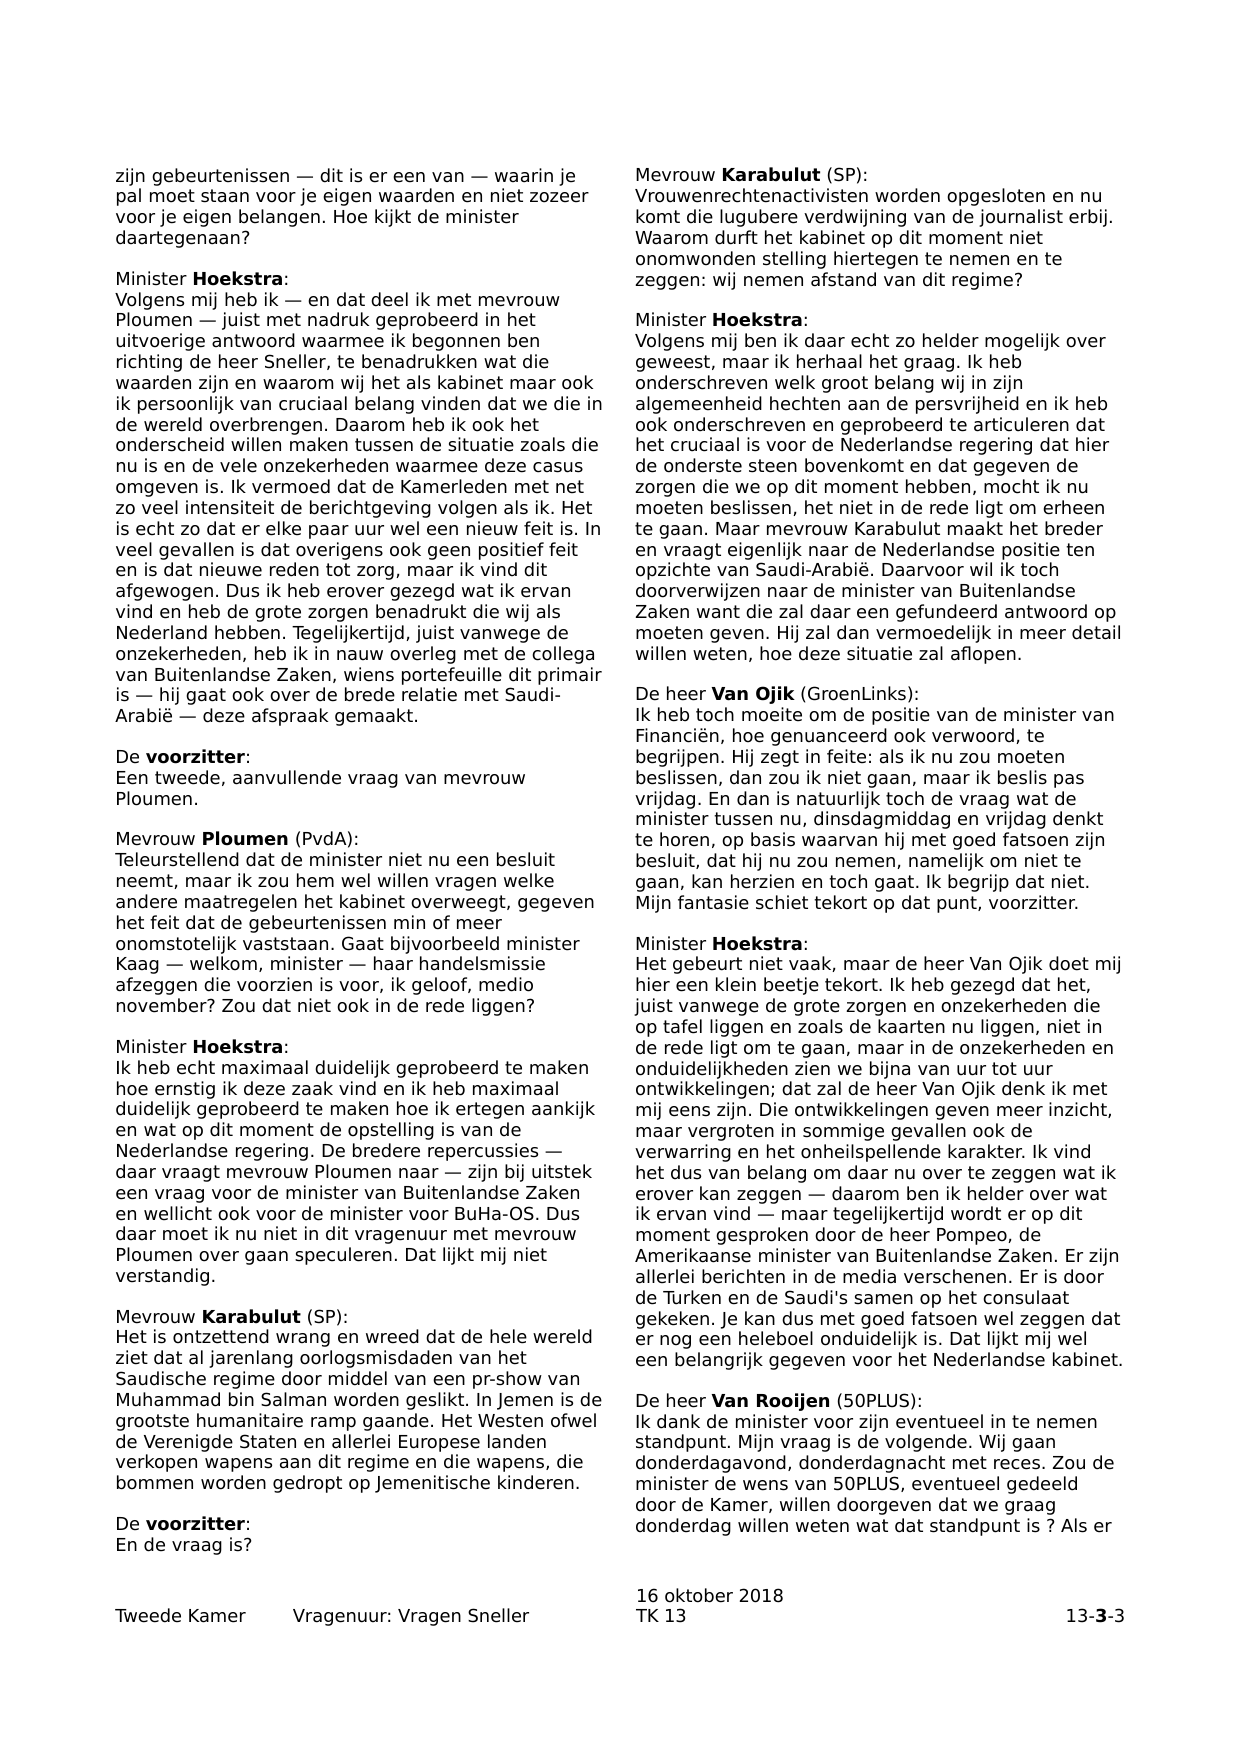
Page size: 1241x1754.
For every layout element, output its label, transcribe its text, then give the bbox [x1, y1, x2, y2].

text Minister Hoekstra: [635, 933, 1125, 954]
text Ik heb toch moeite om de positie van de minister van Financiën, hoe genuanceerd ook verwoord, te begrijpen. Hij zegt in feite: als ik nu zou moeten beslissen, dan zou ik niet gaan, maar ik beslis pas vrijdag. En dan is natuurlijk toch de vraag wat de minister tussen nu, dinsdagmiddag en vrijdag denkt te horen, op basis waarvan hij met goed fatsoen zijn besluit, dat hij nu zou nemen, namelijk om niet te gaan, kan herzien en toch gaat. Ik begrijp dat niet. Mijn fantasie schiet tekort op dat punt, voorzitter. [635, 705, 1125, 913]
text Minister Hoekstra: [115, 1037, 605, 1057]
text Ik dank de minister voor zijn eventueel in te nemen standpunt. Mijn vraag is de volgende. Wij gaan donderdagavond, donderdagnacht met reces. Zou de minister de wens van 50PLUS, eventueel gedeeld door de Kamer, willen doorgeven dat we graag donderdag willen weten wat dat standpunt is ? Als er [635, 1411, 1125, 1536]
text Vrouwenrechtenactivisten worden opgesloten en nu komt die lugubere verdwijning van de journalist erbij. Waarom durft het kabinet op dit moment niet onomwonden stelling hiertegen te nemen en te zeggen: wij nemen afstand van dit regime? [635, 186, 1125, 290]
text De voorzitter: [115, 747, 605, 768]
text Mevrouw Karabulut (SP): [635, 165, 1125, 186]
text zijn gebeurtenissen — dit is er een van — waarin je pal moet staan voor je eigen waarden en niet zozeer voor je eigen belangen. Hoe kijkt de minister daartegenaan? [115, 165, 605, 249]
text Een tweede, aanvullende vraag van mevrouw Ploumen. [115, 768, 605, 809]
text Mevrouw Karabulut (SP): [115, 1307, 605, 1327]
text Minister Hoekstra: [635, 310, 1125, 331]
text Ik heb echt maximaal duidelijk geprobeerd te maken hoe ernstig ik deze zaak vind en ik heb maximaal duidelijk geprobeerd te maken hoe ik ertegen aankijk en wat op dit moment de opstelling is van de Nederlandse regering. De bredere repercussies — daar vraagt mevrouw Ploumen naar — zijn bij uitstek een vraag voor de minister van Buitenlandse Zaken en wellicht ook voor de minister voor BuHa-OS. Dus daar moet ik nu niet in dit vragenuur met mevrouw Ploumen over gaan speculeren. Dat lijkt mij niet verstandig. [115, 1057, 605, 1287]
text Volgens mij ben ik daar echt zo helder mogelijk over geweest, maar ik herhaal het graag. Ik heb onderschreven welk groot belang wij in zijn algemeenheid hechten aan de persvrijheid en ik heb ook onderschreven en geprobeerd te articuleren dat het cruciaal is voor de Nederlandse regering dat hier de onderste steen bovenkomt en dat gegeven de zorgen die we op dit moment hebben, mocht ik nu moeten beslissen, het niet in de rede ligt om erheen te gaan. Maar mevrouw Karabulut maakt het breder en vraagt eigenlijk naar de Nederlandse positie ten opzichte van Saudi-Arabië. Daarvoor wil ik toch doorverwijzen naar de minister van Buitenlandse Zaken want die zal daar een gefundeerd antwoord op moeten geven. Hij zal dan vermoedelijk in meer detail willen weten, hoe deze situatie zal aflopen. [635, 331, 1125, 664]
text De heer Van Rooijen (50PLUS): [635, 1391, 1125, 1411]
text Het is ontzettend wrang en wreed dat de hele wereld ziet dat al jarenlang oorlogsmisdaden van het Saudische regime door middel van een pr-show van Muhammad bin Salman worden geslikt. In Jemen is de grootste humanitaire ramp gaande. Het Westen ofwel de Verenigde Staten en allerlei Europese landen verkopen wapens aan dit regime en die wapens, die bommen worden gedropt op Jemenitische kinderen. [115, 1327, 605, 1494]
text Minister Hoekstra: [115, 269, 605, 289]
text De heer Van Ojik (GroenLinks): [635, 684, 1125, 705]
text Het gebeurt niet vaak, maar de heer Van Ojik doet mij hier een klein beetje tekort. Ik heb gezegd dat het, juist vanwege de grote zorgen en onzekerheden die op tafel liggen en zoals de kaarten nu liggen, niet in de rede ligt om te gaan, maar in de onzekerheden en onduidelijkheden zien we bijna van uur tot uur ontwikkelingen; dat zal de heer Van Ojik denk ik met mij eens zijn. Die ontwikkelingen geven meer inzicht, maar vergroten in sommige gevallen ook de verwarring en het onheilspellende karakter. Ik vind het dus van belang om daar nu over te zeggen wat ik erover kan zeggen — daarom ben ik helder over wat ik ervan vind — maar tegelijkertijd wordt er op dit moment gesproken door de heer Pompeo, de Amerikaanse minister van Buitenlandse Zaken. Er zijn allerlei berichten in de media verschenen. Er is door de Turken en de Saudi's samen op het consulaat gekeken. Je kan dus met goed fatsoen wel zeggen dat er nog een heleboel onduidelijk is. Dat lijkt mij wel een belangrijk gegeven voor het Nederlandse kabinet. [635, 954, 1125, 1371]
text De voorzitter: [115, 1514, 605, 1535]
text Teleurstellend dat de minister niet nu een besluit neemt, maar ik zou hem wel willen vragen welke andere maatregelen het kabinet overweegt, gegeven het feit dat de gebeurtenissen min of meer onomstotelijk vaststaan. Gaat bijvoorbeeld minister Kaag — welkom, minister — haar handelsmissie afzeggen die voorzien is voor, ik geloof, medio november? Zou dat niet ook in de rede liggen? [115, 850, 605, 1017]
text Volgens mij heb ik — en dat deel ik met mevrouw Ploumen — juist met nadruk geprobeerd in het uitvoerige antwoord waarmee ik begonnen ben richting de heer Sneller, te benadrukken wat die waarden zijn en waarom wij het als kabinet maar ook ik persoonlijk van cruciaal belang vinden dat we die in de wereld overbrengen. Daarom heb ik ook het onderscheid willen maken tussen de situatie zoals die nu is en de vele onzekerheden waarmee deze casus omgeven is. Ik vermoed dat de Kamerleden met net zo veel intensiteit de berichtgeving volgen als ik. Het is echt zo dat er elke paar uur wel een nieuw feit is. In veel gevallen is dat overigens ook geen positief feit en is dat nieuwe reden tot zorg, maar ik vind dit afgewogen. Dus ik heb erover gezegd wat ik ervan vind en heb de grote zorgen benadrukt die wij als Nederland hebben. Tegelijkertijd, juist vanwege de onzekerheden, heb ik in nauw overleg met de collega van Buitenlandse Zaken, wiens portefeuille dit primair is — hij gaat ook over de brede relatie met Saudi-Arabië — deze afspraak gemaakt. [115, 289, 605, 727]
text En de vraag is? [115, 1535, 605, 1556]
text Mevrouw Ploumen (PvdA): [115, 829, 605, 850]
